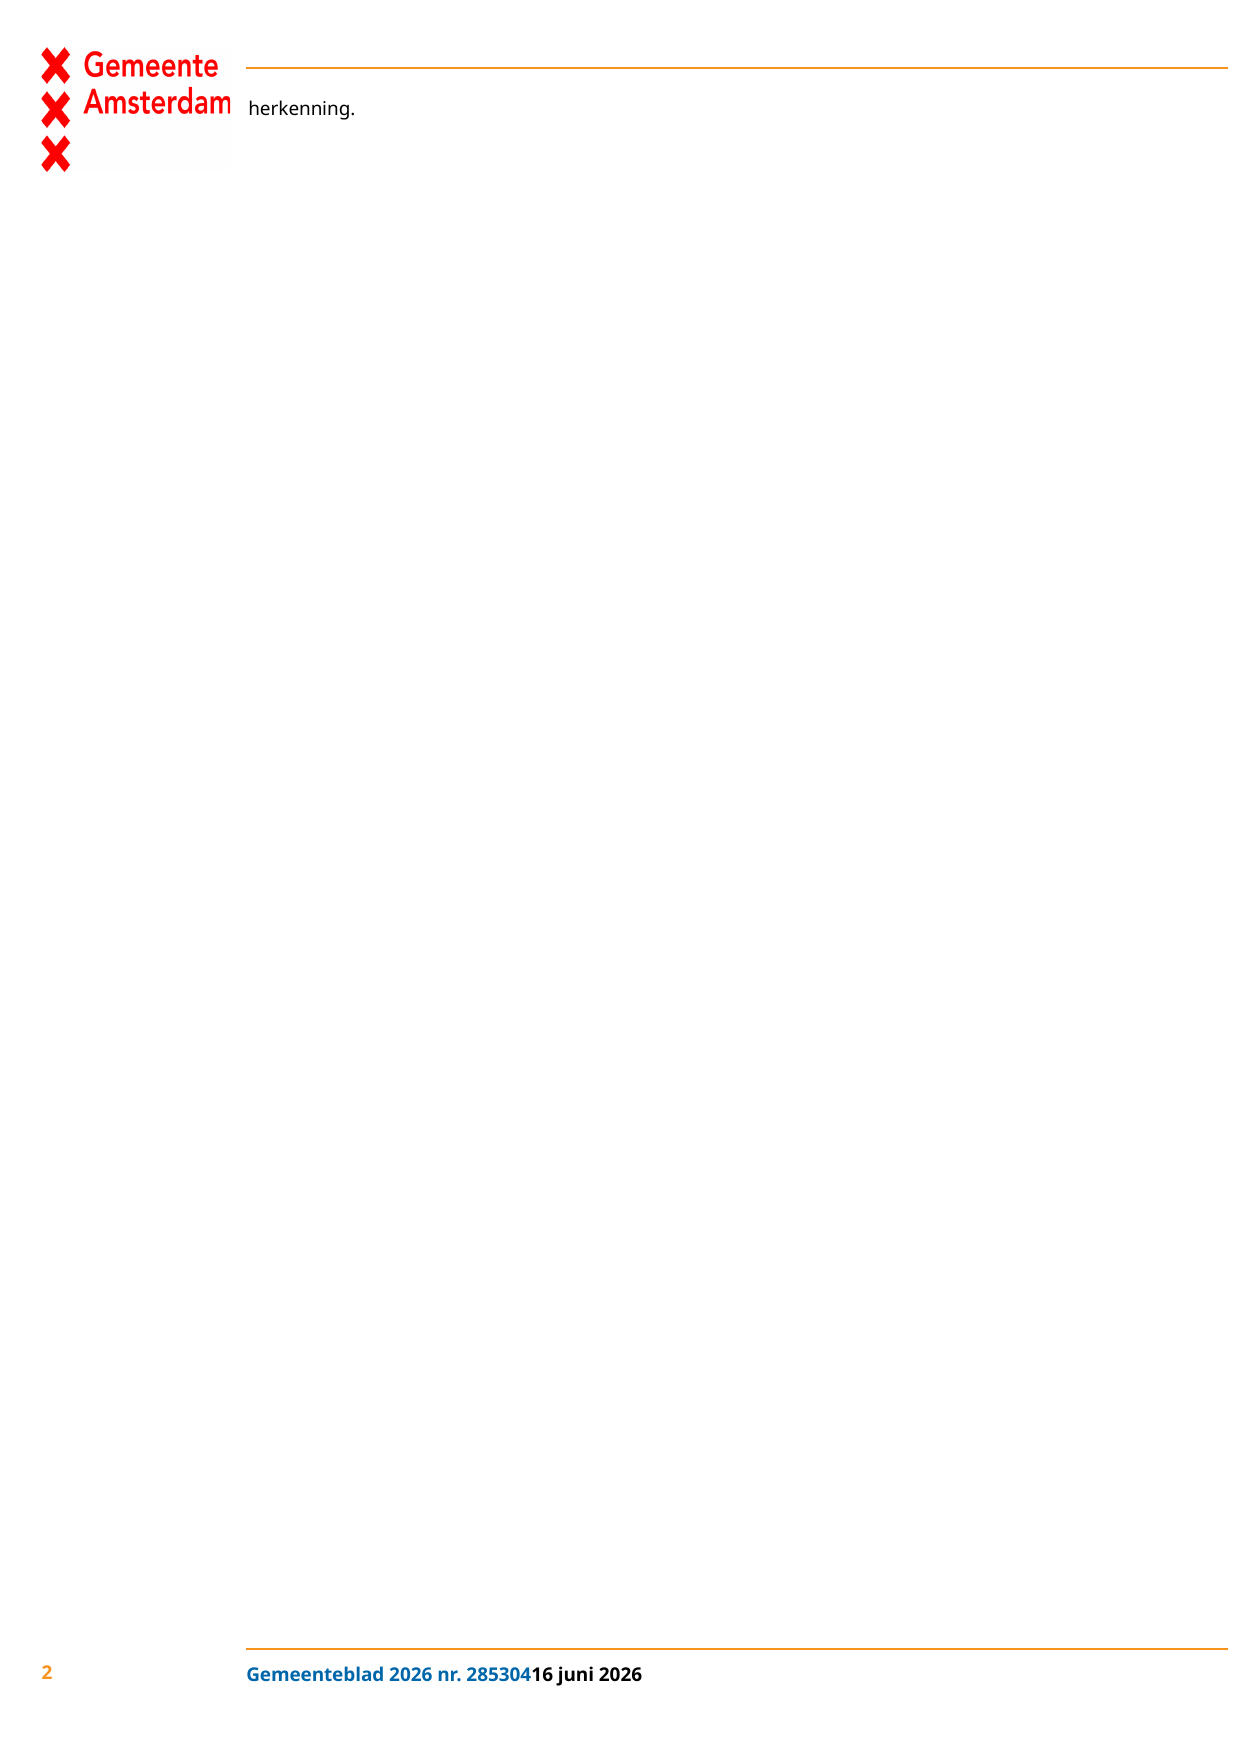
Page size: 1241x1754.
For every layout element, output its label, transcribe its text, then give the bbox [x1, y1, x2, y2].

picture [41, 47, 231, 172]
text herkenning. [248, 95, 1152, 121]
